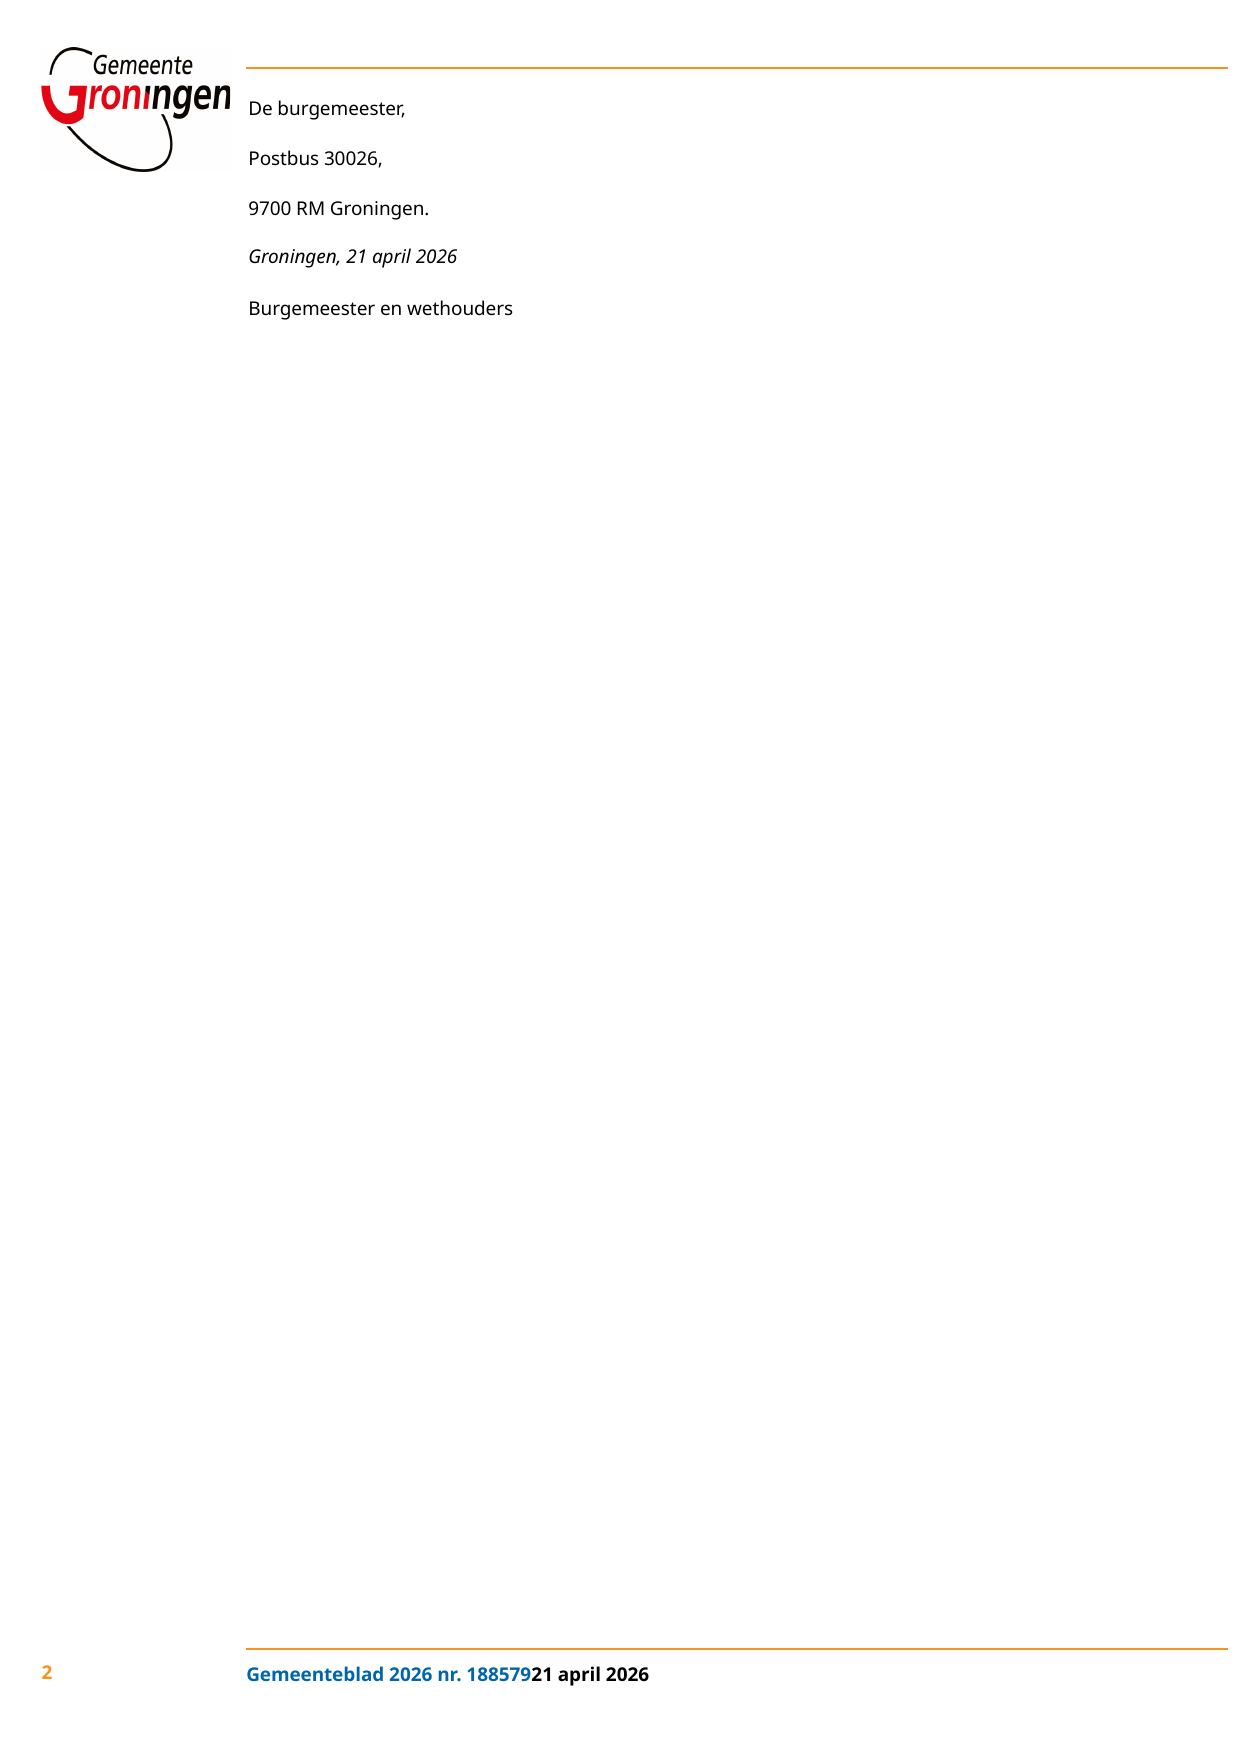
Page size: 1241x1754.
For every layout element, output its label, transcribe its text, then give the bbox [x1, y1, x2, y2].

text Burgemeester en wethouders [248, 295, 1152, 321]
picture [41, 47, 231, 172]
text De burgemeester, [248, 95, 1152, 121]
text Postbus 30026, [248, 145, 1152, 171]
text 9700 RM Groningen. [248, 196, 1152, 221]
text Groningen, 21 april 2026 [248, 243, 1152, 269]
